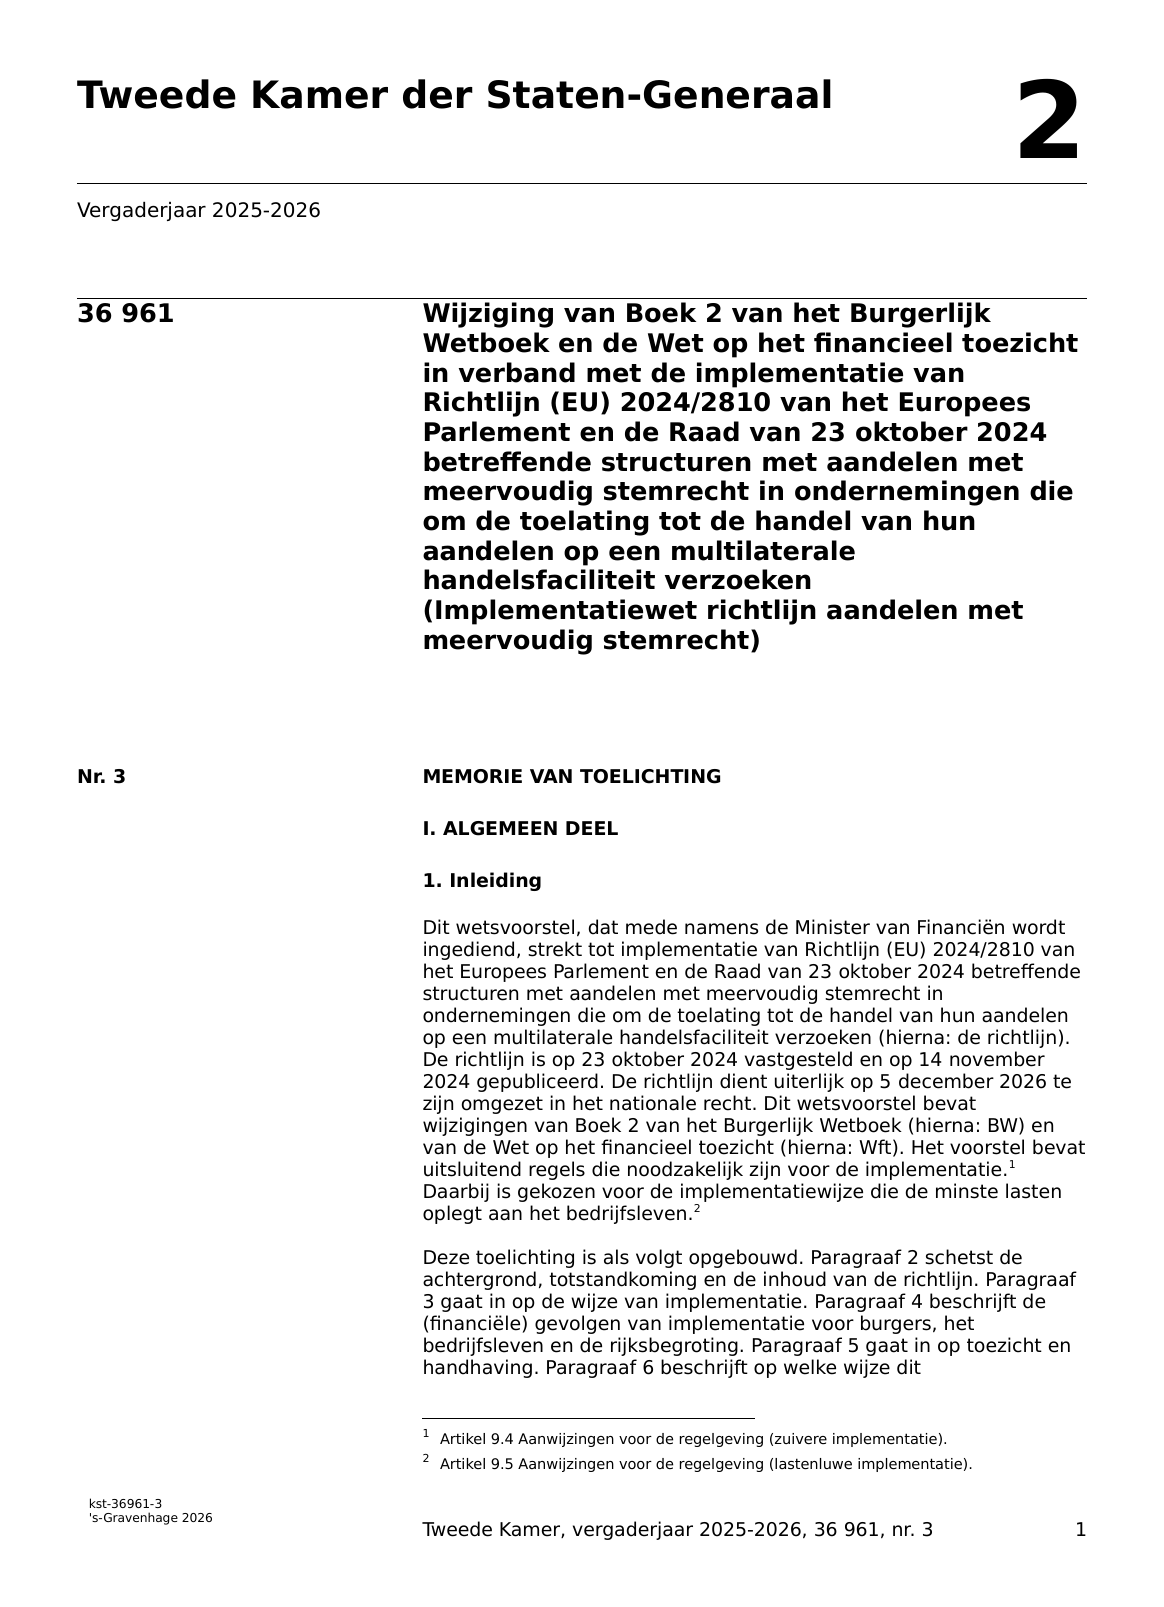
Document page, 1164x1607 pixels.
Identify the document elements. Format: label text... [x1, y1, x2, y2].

table_header 2 [886, 59, 1087, 183]
text kst-36961-3 [88, 1497, 323, 1511]
text Deze toelichting is als volgt opgebouwd. Paragraaf 2 schetst de achtergrond, totstandkoming en de inhoud van de richtlijn. Paragraaf 3 gaat in op de wijze van implementatie. Paragraaf 4 beschrijft de (financiële) gevolgen van implementatie voor burgers, het bedrijfsleven en de rijksbegroting. Paragraaf 5 gaat in op toezicht en handhaving. Paragraaf 6 beschrijft op welke wijze dit [422, 1247, 1087, 1379]
table_cell Vergaderjaar 2025-2026 [77, 184, 1087, 298]
text 's-Gravenhage 2026 [88, 1511, 323, 1525]
subtitle 36 961 Wijziging van Boek 2 van het Burgerlijk Wetboek en de Wet op het financieel toezicht in verband met de implementatie van Richtlijn (EU) 2024/2810 van het Europees Parlement en de Raad van 23 oktober 2024 betreffende structuren met aandelen met meervoudig stemrecht in ondernemingen die om de toelating tot de handel van hun aandelen op een multilaterale handelsfaciliteit verzoeken (Implementatiewet richtlijn aandelen met meervoudig stemrecht) [77, 299, 1087, 655]
table_header Tweede Kamer der Staten-Generaal [77, 59, 886, 183]
text Artikel 9.5 Aanwijzingen voor de regelgeving (lastenluwe implementatie). [422, 1452, 1087, 1474]
subtitle 1. Inleiding [422, 870, 1087, 892]
text Dit wetsvoorstel, dat mede namens de Minister van Financiën wordt ingediend, strekt tot implementatie van Richtlijn (EU) 2024/2810 van het Europees Parlement en de Raad van 23 oktober 2024 betreffende structuren met aandelen met meervoudig stemrecht in ondernemingen die om de toelating tot de handel van hun aandelen op een multilaterale handelsfaciliteit verzoeken (hierna: de richtlijn). De richtlijn is op 23 oktober 2024 vastgesteld en op 14 november 2024 gepubliceerd. De richtlijn dient uiterlijk op 5 december 2026 te zijn omgezet in het nationale recht. Dit wetsvoorstel bevat wijzigingen van Boek 2 van het Burgerlijk Wetboek (hierna: BW) en van de Wet op het financieel toezicht (hierna: Wft). Het voorstel bevat uitsluitend regels die noodzakelijk zijn voor de implementatie. Daarbij is gekozen voor de implementatiewijze die de minste lasten oplegt aan het bedrijfsleven. [422, 917, 1087, 1225]
subtitle Nr. 3 MEMORIE VAN TOELICHTING [77, 766, 1087, 788]
subtitle I. ALGEMEEN DEEL [422, 818, 1087, 840]
text Artikel 9.4 Aanwijzingen voor de regelgeving (zuivere implementatie). [422, 1427, 1087, 1449]
